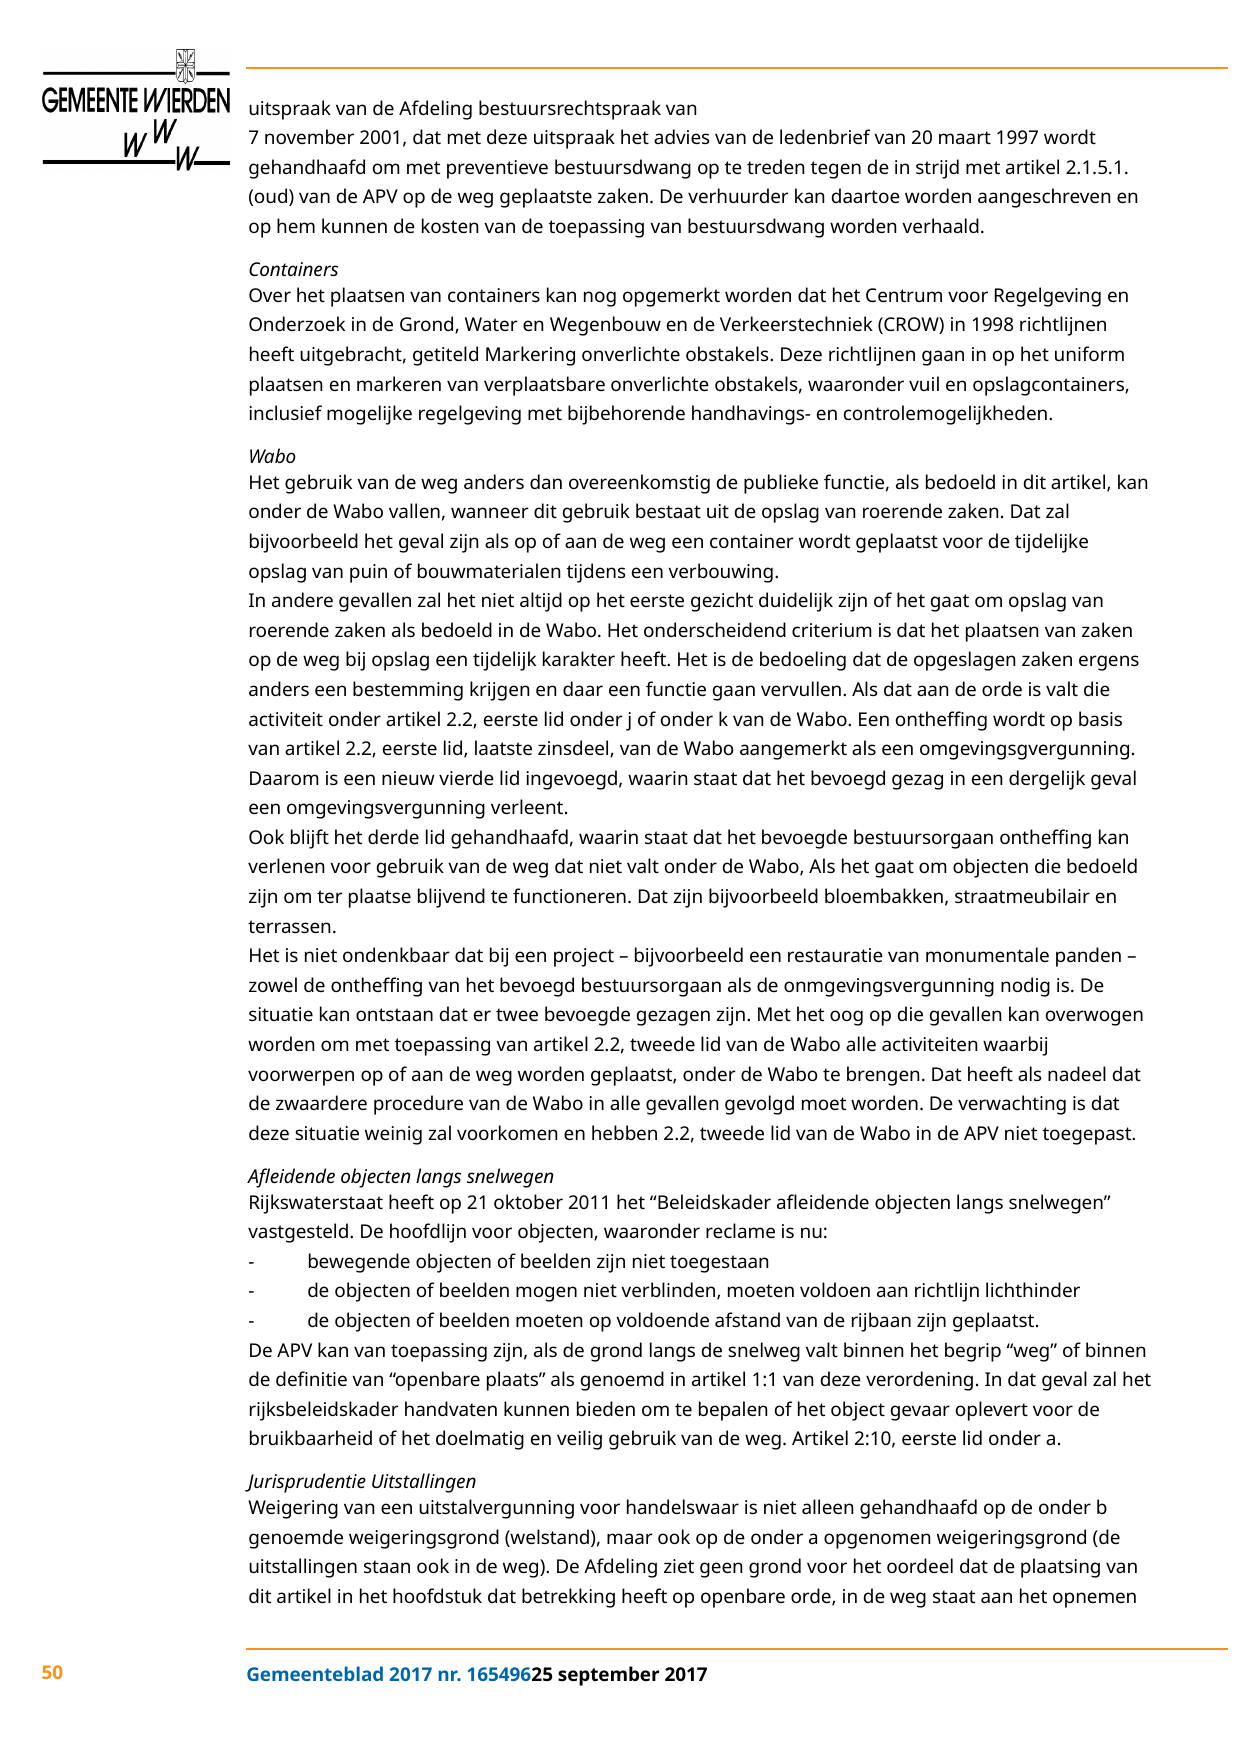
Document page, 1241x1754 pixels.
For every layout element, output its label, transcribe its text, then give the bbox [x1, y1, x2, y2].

text Wabo [248, 443, 1152, 469]
text Containers [248, 256, 1152, 282]
text Het gebruik van de weg anders dan overeenkomstig de publieke functie, als bedoeld in dit artikel, kan onder de Wabo vallen, wanneer dit gebruik bestaat uit de opslag van roerende zaken. Dat zal bijvoorbeeld het geval zijn als op of aan de weg een container wordt geplaatst voor de tijdelijke opslag van puin of bouwmaterialen tijdens een verbouwing. [248, 469, 1152, 584]
list bewegende objecten of beelden zijn niet toegestaan [248, 1248, 1152, 1274]
text Over het plaatsen van containers kan nog opgemerkt worden dat het Centrum voor Regelgeving en Onderzoek in de Grond, Water en Wegenbouw en de Verkeerstechniek (CROW) in 1998 richtlijnen heeft uitgebracht, getiteld Markering onverlichte obstakels. Deze richtlijnen gaan in op het uniform plaatsen en markeren van verplaatsbare onverlichte obstakels, waaronder vuil en opslagcontainers, inclusief mogelijke regelgeving met bijbehorende handhavings- en controlemogelijkheden. [248, 282, 1152, 426]
text 7 november 2001, dat met deze uitspraak het advies van de ledenbrief van 20 maart 1997 wordt gehandhaafd om met preventieve bestuursdwang op te treden tegen de in strijd met artikel 2.1.5.1. (oud) van de APV op de weg geplaatste zaken. De verhuurder kan daartoe worden aangeschreven en op hem kunnen de kosten van de toepassing van bestuursdwang worden verhaald. [248, 124, 1152, 239]
text De APV kan van toepassing zijn, als de grond langs de snelweg valt binnen het begrip “weg” of binnen de definitie van “openbare plaats” als genoemd in artikel 1:1 van deze verordening. In dat geval zal het rijksbeleidskader handvaten kunnen bieden om te bepalen of het object gevaar oplevert voor de bruikbaarheid of het doelmatig en veilig gebruik van de weg. Artikel 2:10, eerste lid onder a. [248, 1337, 1152, 1451]
list de objecten of beelden moeten op voldoende afstand van de rijbaan zijn geplaatst. [248, 1307, 1152, 1333]
text Ook blijft het derde lid gehandhaafd, waarin staat dat het bevoegde bestuursorgaan ontheffing kan verlenen voor gebruik van de weg dat niet valt onder de Wabo, Als het gaat om objecten die bedoeld zijn om ter plaatse blijvend te functioneren. Dat zijn bijvoorbeeld bloembakken, straatmeubilair en terrassen. [248, 824, 1152, 939]
picture [41, 47, 231, 172]
list de objecten of beelden mogen niet verblinden, moeten voldoen aan richtlijn lichthinder [248, 1278, 1152, 1303]
text In andere gevallen zal het niet altijd op het eerste gezicht duidelijk zijn of het gaat om opslag van roerende zaken als bedoeld in de Wabo. Het onderscheidend criterium is dat het plaatsen van zaken op de weg bij opslag een tijdelijk karakter heeft. Het is de bedoeling dat de opgeslagen zaken ergens anders een bestemming krijgen en daar een functie gaan vervullen. Als dat aan de orde is valt die activiteit onder artikel 2.2, eerste lid onder j of onder k van de Wabo. Een ontheffing wordt op basis van artikel 2.2, eerste lid, laatste zinsdeel, van de Wabo aangemerkt als een omgevingsgvergunning. Daarom is een nieuw vierde lid ingevoegd, waarin staat dat het bevoegd gezag in een dergelijk geval een omgevingsvergunning verleent. [248, 587, 1152, 820]
text Afleidende objecten langs snelwegen [248, 1163, 1152, 1189]
text uitspraak van de Afdeling bestuursrechtspraak van [248, 95, 1152, 121]
text Weigering van een uitstalvergunning voor handelswaar is niet alleen gehandhaafd op de onder b genoemde weigeringsgrond (welstand), maar ook op de onder a opgenomen weigeringsgrond (de uitstallingen staan ook in de weg). De Afdeling ziet geen grond voor het oordeel dat de plaatsing van dit artikel in het hoofdstuk dat betrekking heeft op openbare orde, in de weg staat aan het opnemen [248, 1494, 1152, 1609]
text Jurisprudentie Uitstallingen [248, 1469, 1152, 1494]
text Rijkswaterstaat heeft op 21 oktober 2011 het “Beleidskader afleidende objecten langs snelwegen” vastgesteld. De hoofdlijn voor objecten, waaronder reclame is nu: [248, 1189, 1152, 1244]
text Het is niet ondenkbaar dat bij een project – bijvoorbeeld een restauratie van monumentale panden – zowel de ontheffing van het bevoegd bestuursorgaan als de onmgevingsvergunning nodig is. De situatie kan ontstaan dat er twee bevoegde gezagen zijn. Met het oog op die gevallen kan overwogen worden om met toepassing van artikel 2.2, tweede lid van de Wabo alle activiteiten waarbij voorwerpen op of aan de weg worden geplaatst, onder de Wabo te brengen. Dat heeft als nadeel dat de zwaardere procedure van de Wabo in alle gevallen gevolgd moet worden. De verwachting is dat deze situatie weinig zal voorkomen en hebben 2.2, tweede lid van de Wabo in de APV niet toegepast. [248, 942, 1152, 1146]
